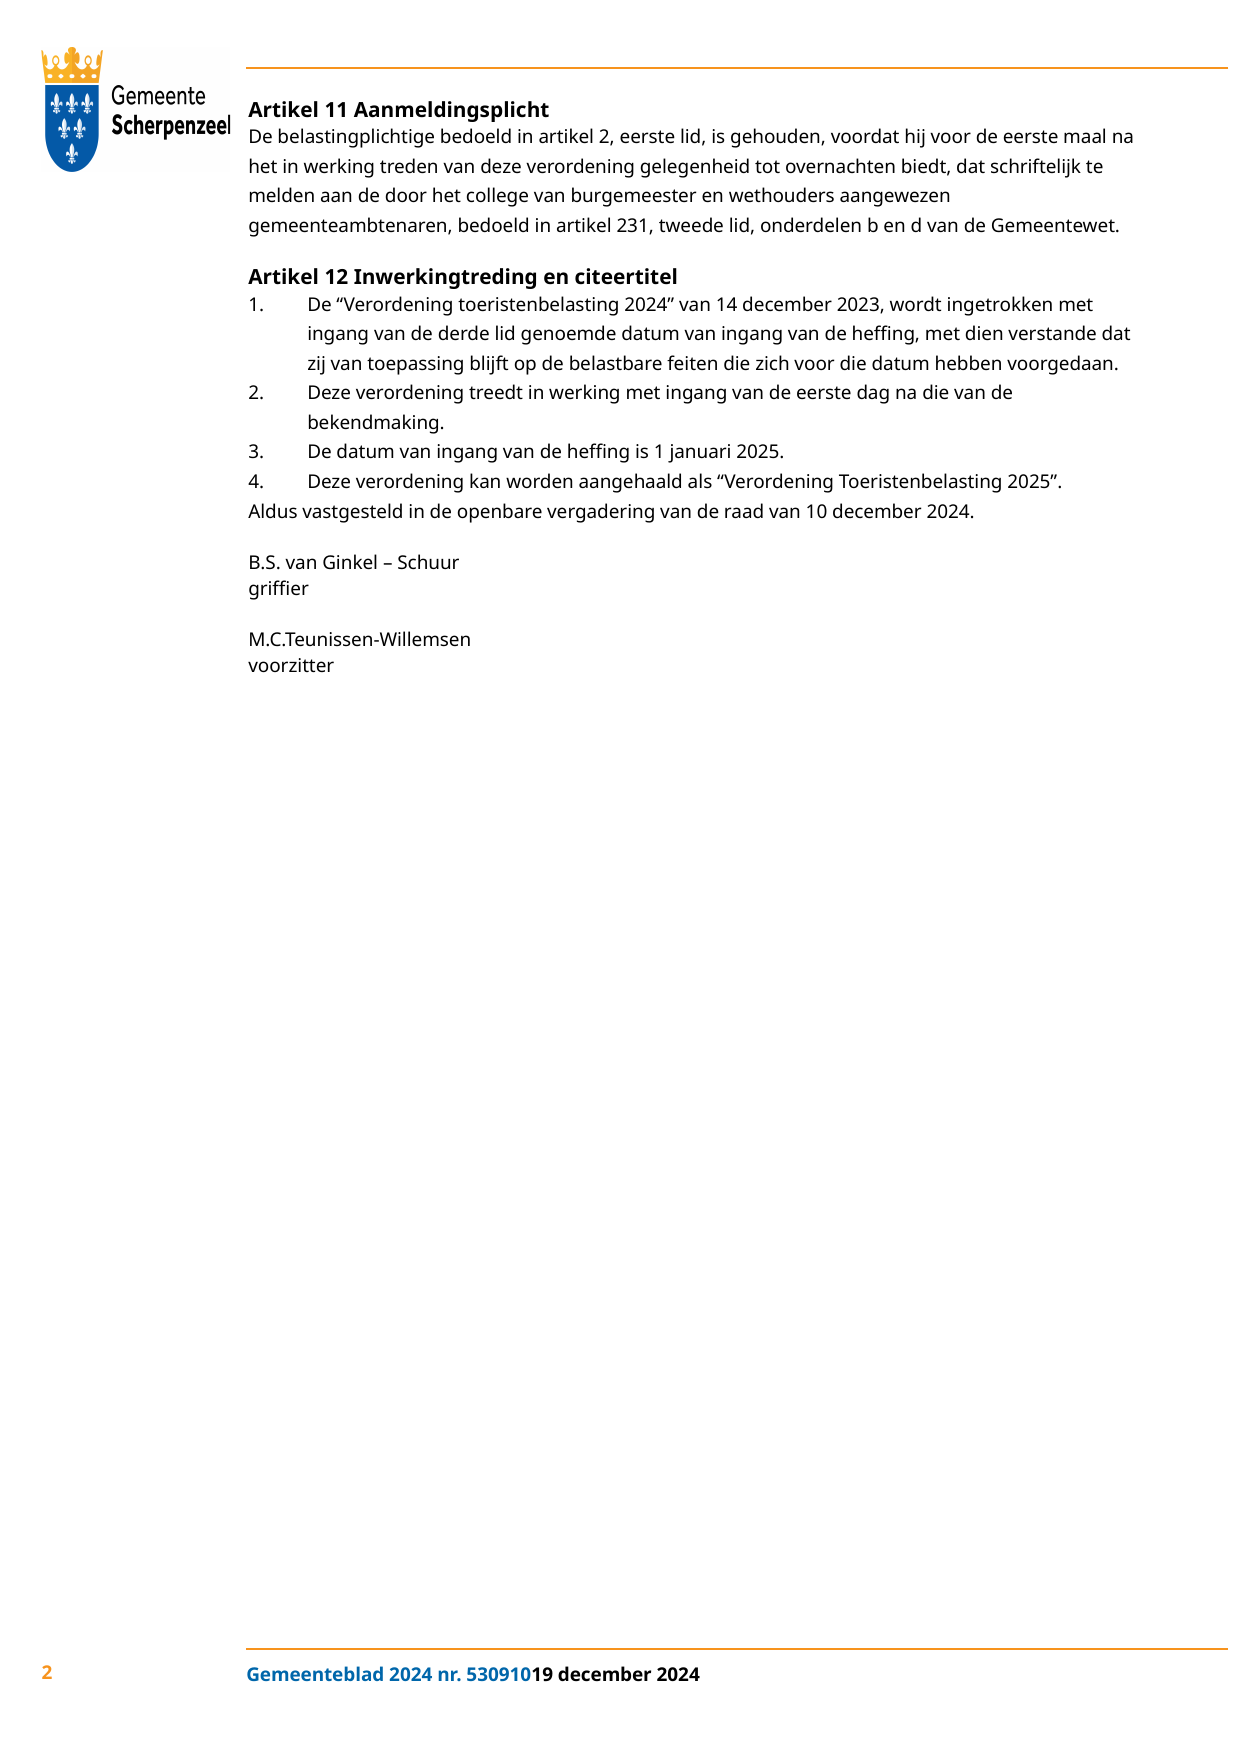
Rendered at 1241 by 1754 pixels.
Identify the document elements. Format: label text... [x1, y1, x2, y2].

text Artikel 12 Inwerkingtreding en citeertitel [248, 262, 1152, 291]
text voorzitter [248, 652, 1152, 678]
list Deze verordening kan worden aangehaald als “Verordening Toeristenbelasting 2025”. [248, 468, 1152, 494]
text B.S. van Ginkel – Schuur [248, 549, 1152, 575]
text Aldus vastgesteld in de openbare vergadering van de raad van 10 december 2024. [248, 498, 1152, 524]
text Artikel 11 Aanmeldingsplicht [248, 95, 1152, 123]
list De “Verordening toeristenbelasting 2024” van 14 december 2023, wordt ingetrokken met ingang van de derde lid genoemde datum van ingang van de heffing, met dien verstande dat zij van toepassing blijft op de belastbare feiten die zich voor die datum hebben voorgedaan. [248, 291, 1152, 376]
text M.C.Teunissen-Willemsen [248, 627, 1152, 652]
list Deze verordening treedt in werking met ingang van de eerste dag na die van de bekendmaking. [248, 379, 1152, 435]
text De belastingplichtige bedoeld in artikel 2, eerste lid, is gehouden, voordat hij voor de eerste maal na het in werking treden van deze verordening gelegenheid tot overnachten biedt, dat schriftelijk te melden aan de door het college van burgemeester en wethouders aangewezen gemeenteambtenaren, bedoeld in artikel 231, tweede lid, onderdelen b en d van de Gemeentewet. [248, 123, 1152, 238]
text griffier [248, 575, 1152, 601]
picture [41, 47, 231, 172]
list De datum van ingang van de heffing is 1 januari 2025. [248, 439, 1152, 464]
